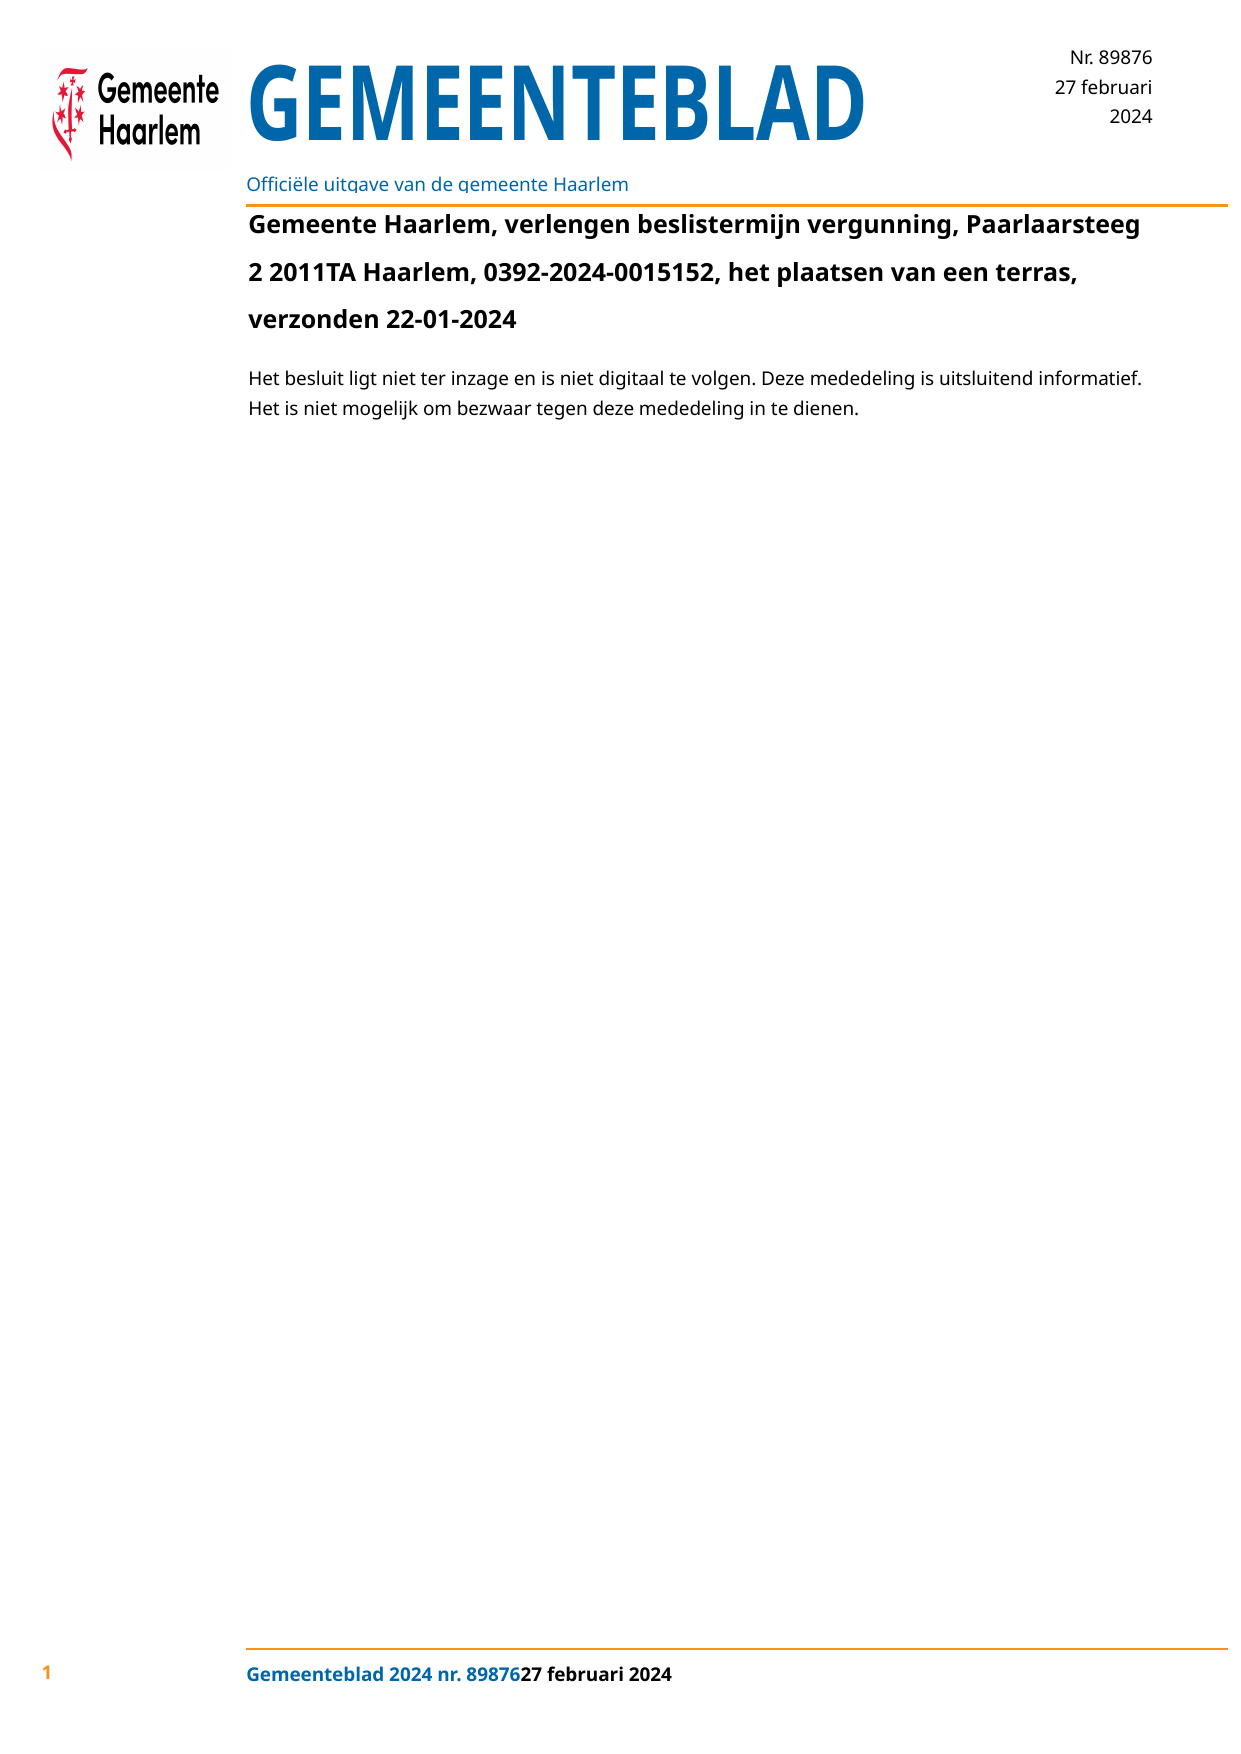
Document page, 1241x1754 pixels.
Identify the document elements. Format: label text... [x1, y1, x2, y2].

text Gemeente Haarlem, verlengen beslistermijn vergunning, Paarlaarsteeg 2 2011TA Haarlem, 0392-2024-0015152, het plaatsen van een terras, verzonden 22-01-2024 [248, 207, 1152, 336]
picture [41, 47, 231, 172]
text Het besluit ligt niet ter inzage en is niet digitaal te volgen. Deze mededeling is uitsluitend informatief. Het is niet mogelijk om bezwaar tegen deze mededeling in te dienen. [248, 366, 1152, 421]
